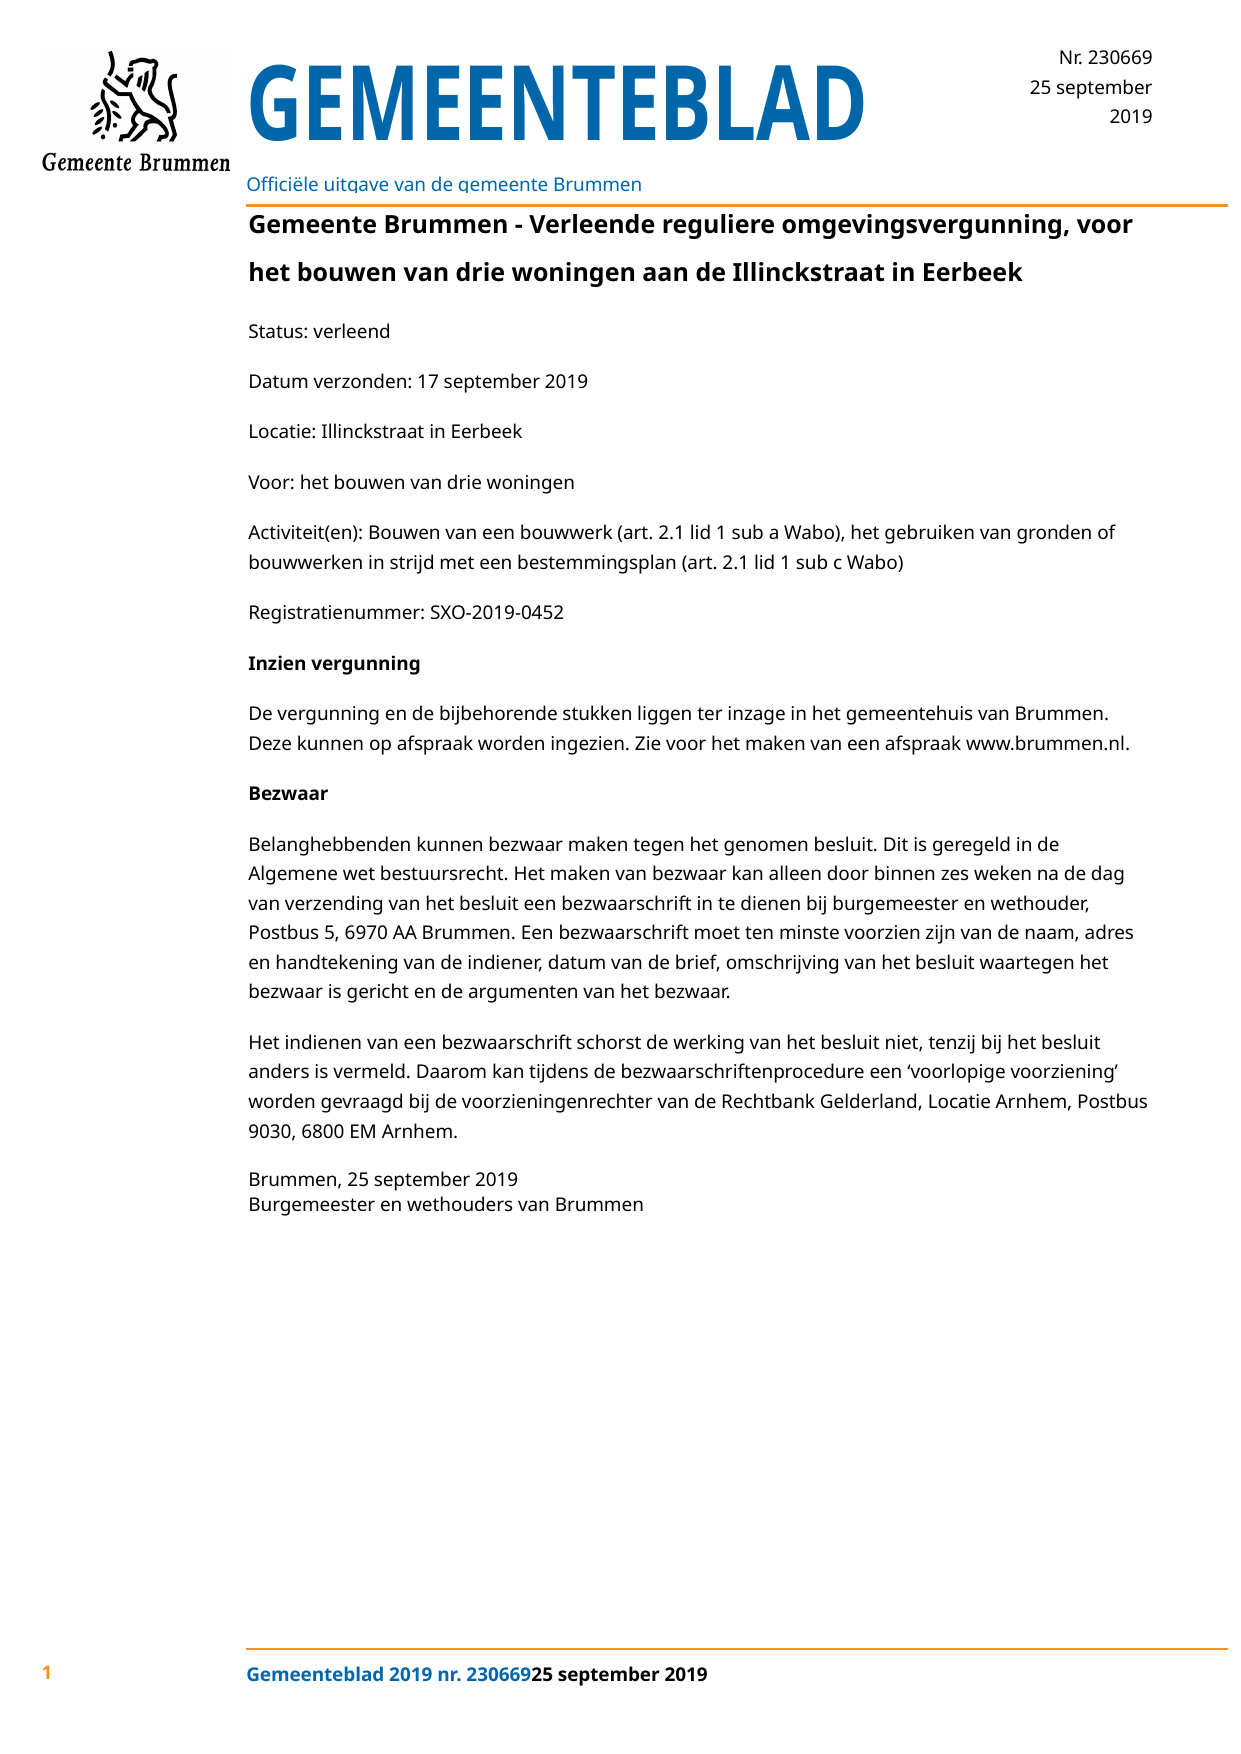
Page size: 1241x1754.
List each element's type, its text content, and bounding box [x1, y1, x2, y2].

text Status: verleend [248, 318, 1152, 344]
text Registratienummer: SXO-2019-0452 [248, 599, 1152, 625]
text Het indienen van een bezwaarschrift schorst de werking van het besluit niet, tenzij bij het besluit anders is vermeld. Daarom kan tijdens de bezwaarschriftenprocedure een ‘voorlopige voorziening’ worden gevraagd bij de voorzieningenrechter van de Rechtbank Gelderland, Locatie Arnhem, Postbus 9030, 6800 EM Arnhem. [248, 1029, 1152, 1144]
text De vergunning en de bijbehorende stukken liggen ter inzage in het gemeentehuis van Brummen. Deze kunnen op afspraak worden ingezien. Zie voor het maken van een afspraak www.brummen.nl. [248, 700, 1152, 756]
text Bezwaar [248, 780, 1152, 806]
text Voor: het bouwen van drie woningen [248, 469, 1152, 495]
text Datum verzonden: 17 september 2019 [248, 368, 1152, 394]
text Locatie: Illinckstraat in Eerbeek [248, 419, 1152, 444]
text Brummen, 25 september 2019 [248, 1166, 1152, 1191]
text Activiteit(en): Bouwen van een bouwwerk (art. 2.1 lid 1 sub a Wabo), het gebruiken van gronden of bouwwerken in strijd met een bestemmingsplan (art. 2.1 lid 1 sub c Wabo) [248, 519, 1152, 575]
text Inzien vergunning [248, 650, 1152, 676]
text Belanghebbenden kunnen bezwaar maken tegen het genomen besluit. Dit is geregeld in de Algemene wet bestuursrecht. Het maken van bezwaar kan alleen door binnen zes weken na de dag van verzending van het besluit een bezwaarschrift in te dienen bij burgemeester en wethouder, Postbus 5, 6970 AA Brummen. Een bezwaarschrift moet ten minste voorzien zijn van de naam, adres en handtekening van de indiener, datum van de brief, omschrijving van het besluit waartegen het bezwaar is gericht en de argumenten van het bezwaar. [248, 831, 1152, 1004]
text Burgemeester en wethouders van Brummen [248, 1191, 1152, 1217]
picture [41, 47, 231, 172]
text Gemeente Brummen - Verleende reguliere omgevingsvergunning, voor het bouwen van drie woningen aan de Illinckstraat in Eerbeek [248, 207, 1152, 288]
